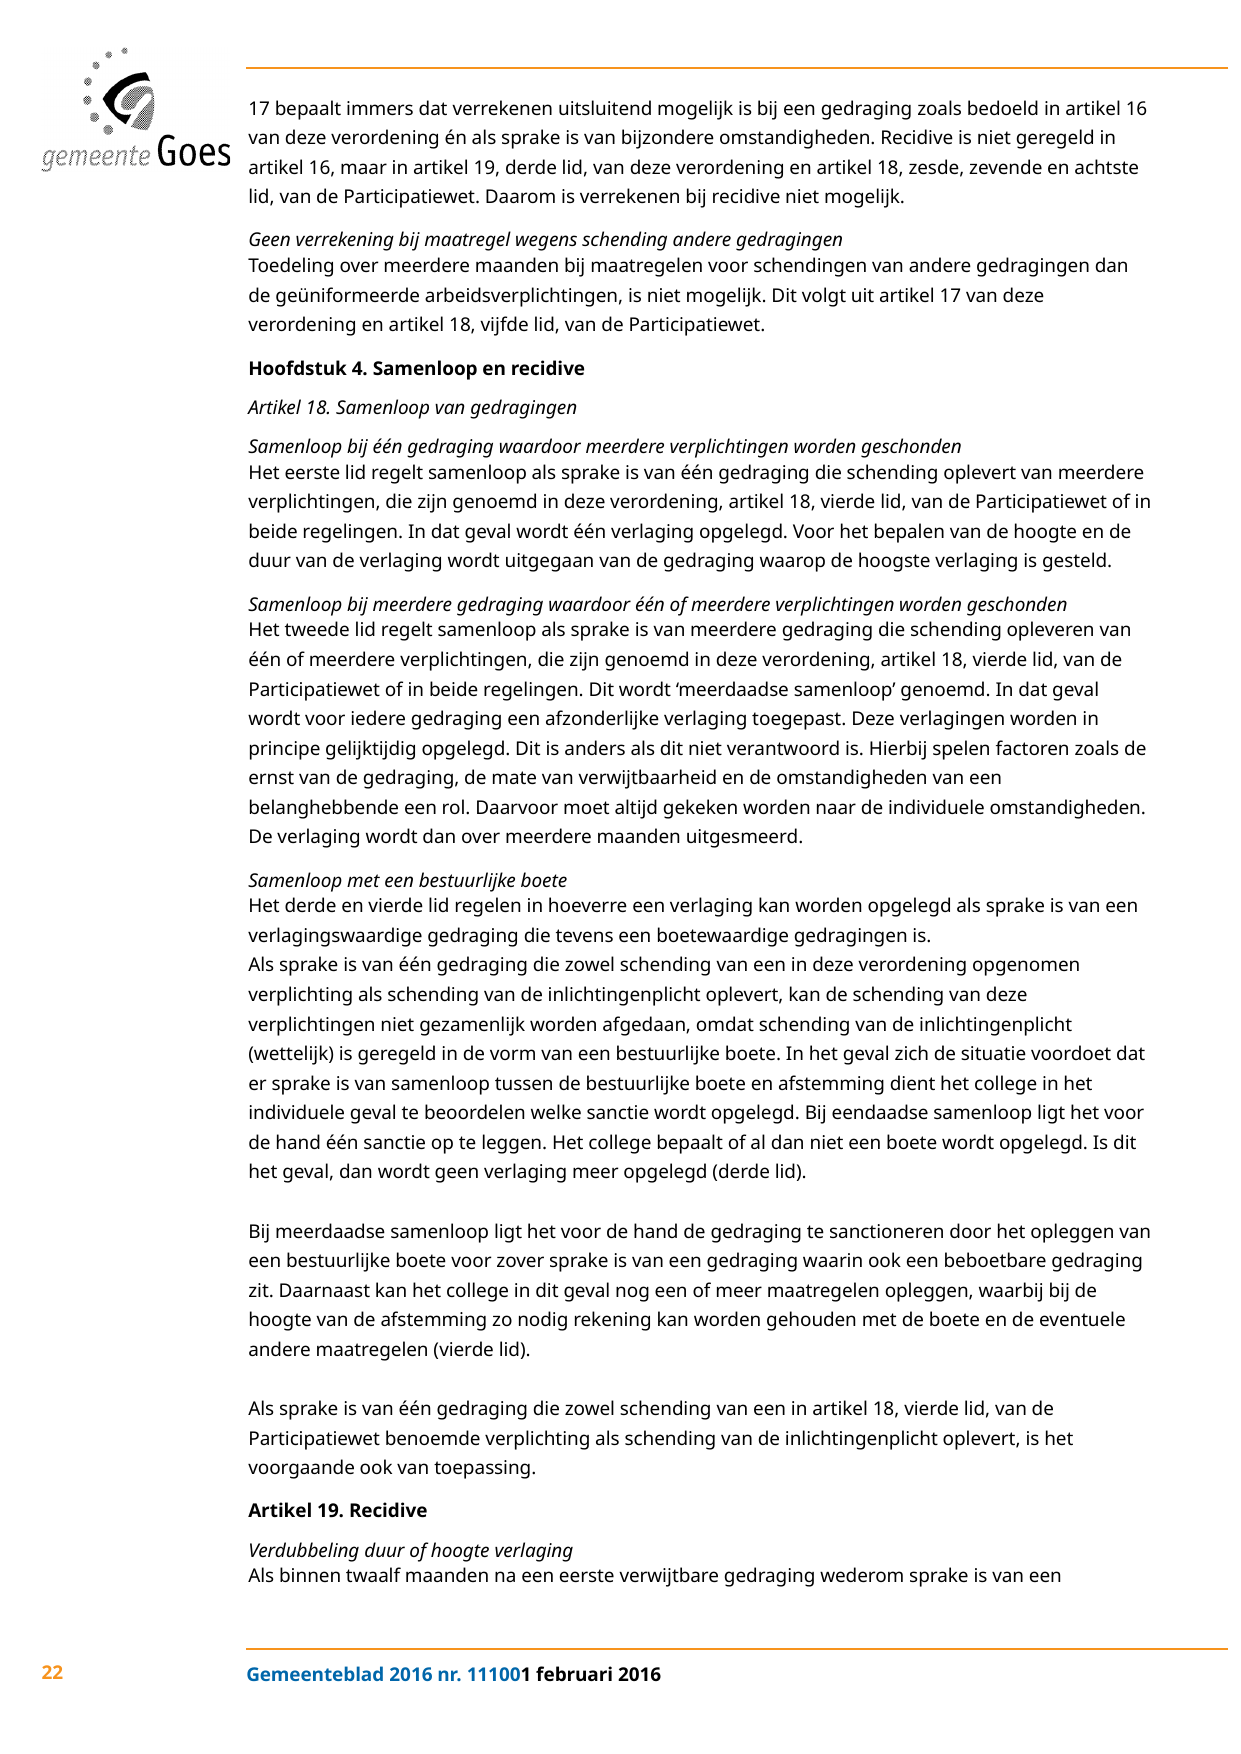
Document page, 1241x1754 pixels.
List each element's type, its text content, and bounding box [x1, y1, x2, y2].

text Bij meerdaadse samenloop ligt het voor de hand de gedraging te sanctioneren door het opleggen van een bestuurlijke boete voor zover sprake is van een gedraging waarin ook een beboetbare gedraging zit. Daarnaast kan het college in dit geval nog een of meer maatregelen opleggen, waarbij bij de hoogte van de afstemming zo nodig rekening kan worden gehouden met de boete en de eventuele andere maatregelen (vierde lid). [248, 1218, 1152, 1362]
text Artikel 19. Recidive [248, 1498, 1152, 1523]
text Samenloop met een bestuurlijke boete [248, 867, 1152, 892]
text Toedeling over meerdere maanden bij maatregelen voor schendingen van andere gedragingen dan de geüniformeerde arbeidsverplichtingen, is niet mogelijk. Dit volgt uit artikel 17 van deze verordening en artikel 18, vijfde lid, van de Participatiewet. [248, 252, 1152, 337]
text Het eerste lid regelt samenloop als sprake is van één gedraging die schending oplevert van meerdere verplichtingen, die zijn genoemd in deze verordening, artikel 18, vierde lid, van de Participatiewet of in beide regelingen. In dat geval wordt één verlaging opgelegd. Voor het bepalen van de hoogte en de duur van de verlaging wordt uitgegaan van de gedraging waarop de hoogste verlaging is gesteld. [248, 459, 1152, 573]
text Geen verrekening bij maatregel wegens schending andere gedragingen [248, 227, 1152, 252]
text Hoofdstuk 4. Samenloop en recidive [248, 355, 1152, 380]
text Het derde en vierde lid regelen in hoeverre een verlaging kan worden opgelegd als sprake is van een verlagingswaardige gedraging die tevens een boetewaardige gedragingen is. [248, 892, 1152, 948]
text Als binnen twaalf maanden na een eerste verwijtbare gedraging wederom sprake is van een [248, 1563, 1152, 1588]
picture [41, 47, 231, 172]
text Verdubbeling duur of hoogte verlaging [248, 1537, 1152, 1563]
text Samenloop bij één gedraging waardoor meerdere verplichtingen worden geschonden [248, 433, 1152, 459]
text Samenloop bij meerdere gedraging waardoor één of meerdere verplichtingen worden geschonden [248, 591, 1152, 617]
text Als sprake is van één gedraging die zowel schending van een in artikel 18, vierde lid, van de Participatiewet benoemde verplichting als schending van de inlichtingenplicht oplevert, is het voorgaande ook van toepassing. [248, 1395, 1152, 1480]
text Artikel 18. Samenloop van gedragingen [248, 394, 1152, 420]
text Het tweede lid regelt samenloop als sprake is van meerdere gedraging die schending opleveren van één of meerdere verplichtingen, die zijn genoemd in deze verordening, artikel 18, vierde lid, van de Participatiewet of in beide regelingen. Dit wordt ‘meerdaadse samenloop’ genoemd. In dat geval wordt voor iedere gedraging een afzonderlijke verlaging toegepast. Deze verlagingen worden in principe gelijktijdig opgelegd. Dit is anders als dit niet verantwoord is. Hierbij spelen factoren zoals de ernst van de gedraging, de mate van verwijtbaarheid en de omstandigheden van een belanghebbende een rol. Daarvoor moet altijd gekeken worden naar de individuele omstandigheden. De verlaging wordt dan over meerdere maanden uitgesmeerd. [248, 617, 1152, 849]
text 17 bepaalt immers dat verrekenen uitsluitend mogelijk is bij een gedraging zoals bedoeld in artikel 16 van deze verordening én als sprake is van bijzondere omstandigheden. Recidive is niet geregeld in artikel 16, maar in artikel 19, derde lid, van deze verordening en artikel 18, zesde, zevende en achtste lid, van de Participatiewet. Daarom is verrekenen bij recidive niet mogelijk. [248, 95, 1152, 209]
text Als sprake is van één gedraging die zowel schending van een in deze verordening opgenomen verplichting als schending van de inlichtingenplicht oplevert, kan de schending van deze verplichtingen niet gezamenlijk worden afgedaan, omdat schending van de inlichtingenplicht (wettelijk) is geregeld in de vorm van een bestuurlijke boete. In het geval zich de situatie voordoet dat er sprake is van samenloop tussen de bestuurlijke boete en afstemming dient het college in het individuele geval te beoordelen welke sanctie wordt opgelegd. Bij eendaadse samenloop ligt het voor de hand één sanctie op te leggen. Het college bepaalt of al dan niet een boete wordt opgelegd. Is dit het geval, dan wordt geen verlaging meer opgelegd (derde lid). [248, 952, 1152, 1184]
